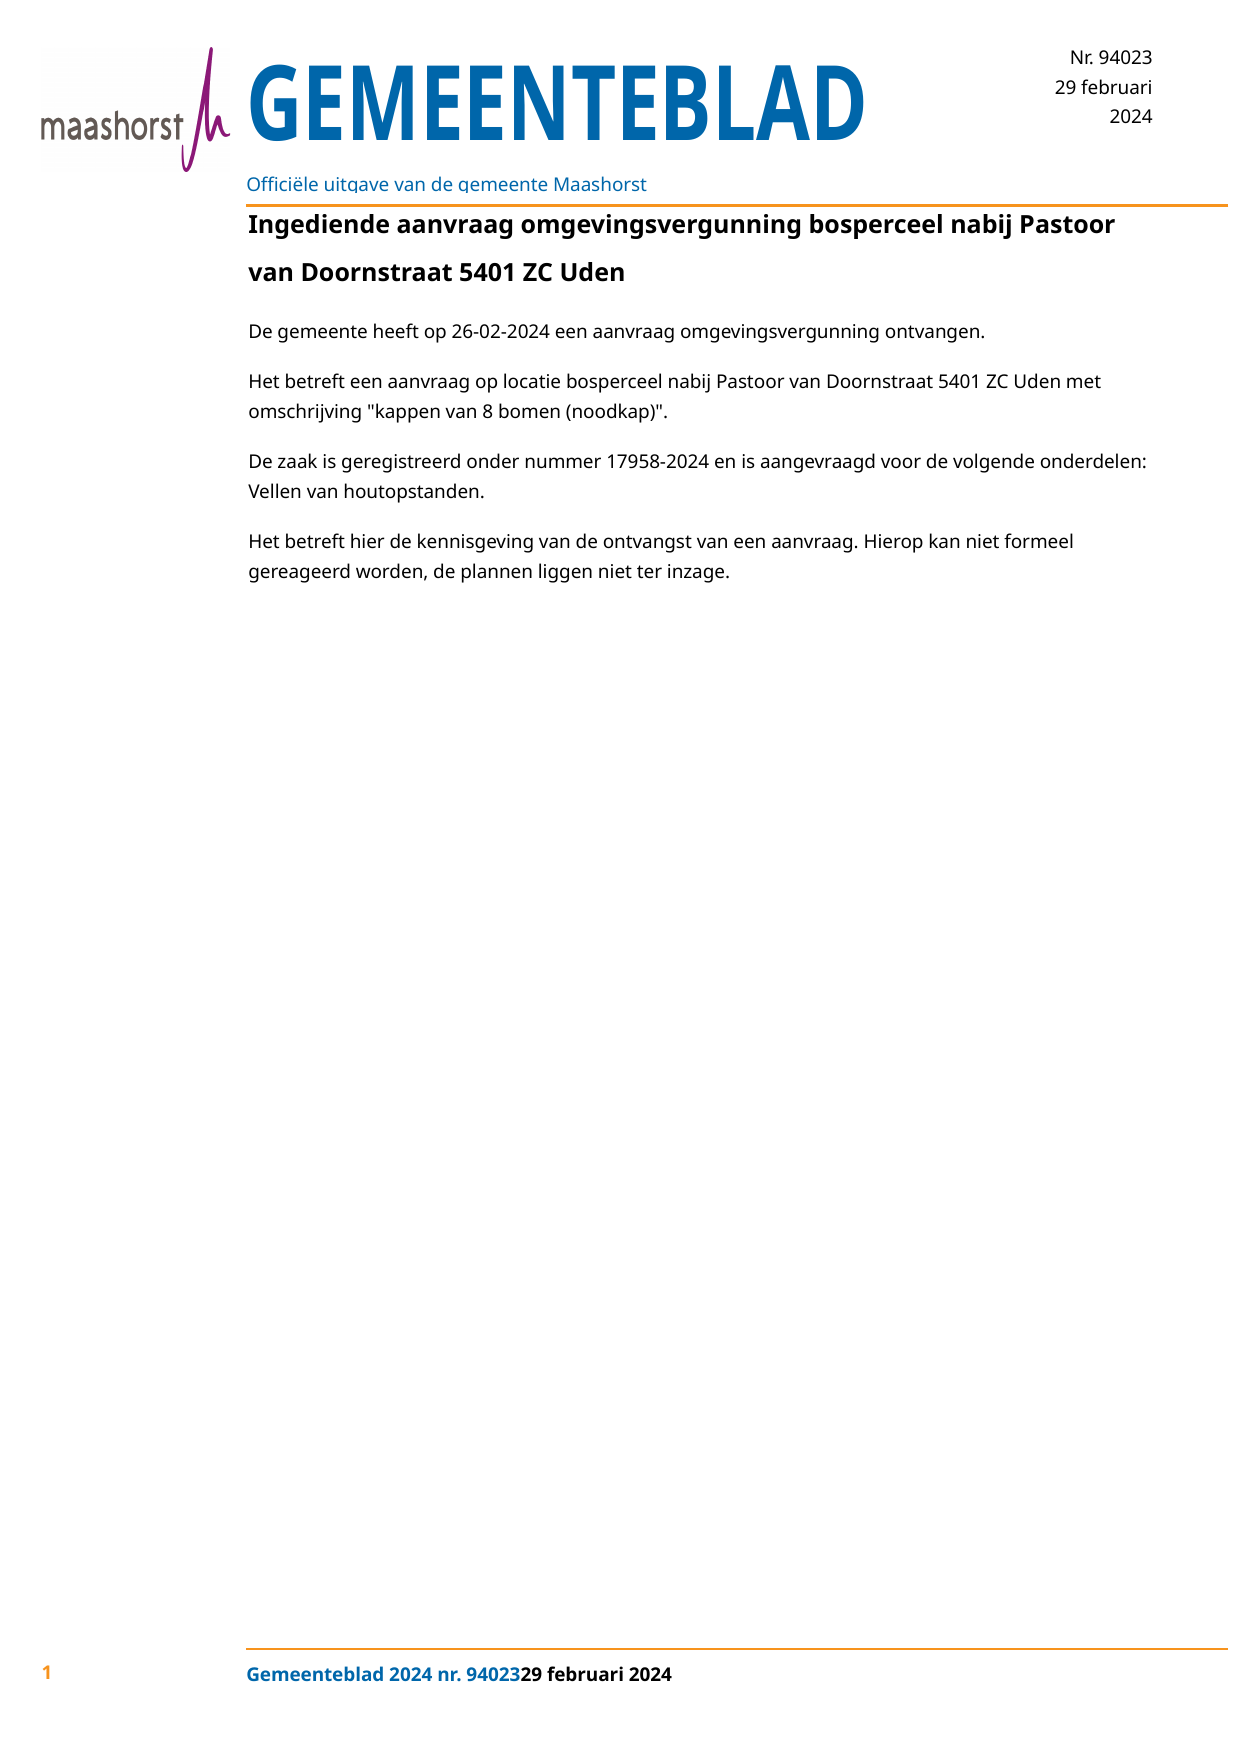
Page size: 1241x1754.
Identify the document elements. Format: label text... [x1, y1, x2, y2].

text Ingediende aanvraag omgevingsvergunning bosperceel nabij Pastoor van Doornstraat 5401 ZC Uden [248, 207, 1152, 288]
text Het betreft hier de kennisgeving van de ontvangst van een aanvraag. Hierop kan niet formeel gereageerd worden, de plannen liggen niet ter inzage. [248, 528, 1152, 584]
picture [41, 47, 231, 172]
text De gemeente heeft op 26-02-2024 een aanvraag omgevingsvergunning ontvangen. [248, 318, 1152, 344]
text Het betreft een aanvraag op locatie bosperceel nabij Pastoor van Doornstraat 5401 ZC Uden met omschrijving "kappen van 8 bomen (noodkap)". [248, 368, 1152, 424]
text De zaak is geregistreerd onder nummer 17958-2024 en is aangevraagd voor de volgende onderdelen: Vellen van houtopstanden. [248, 448, 1152, 504]
